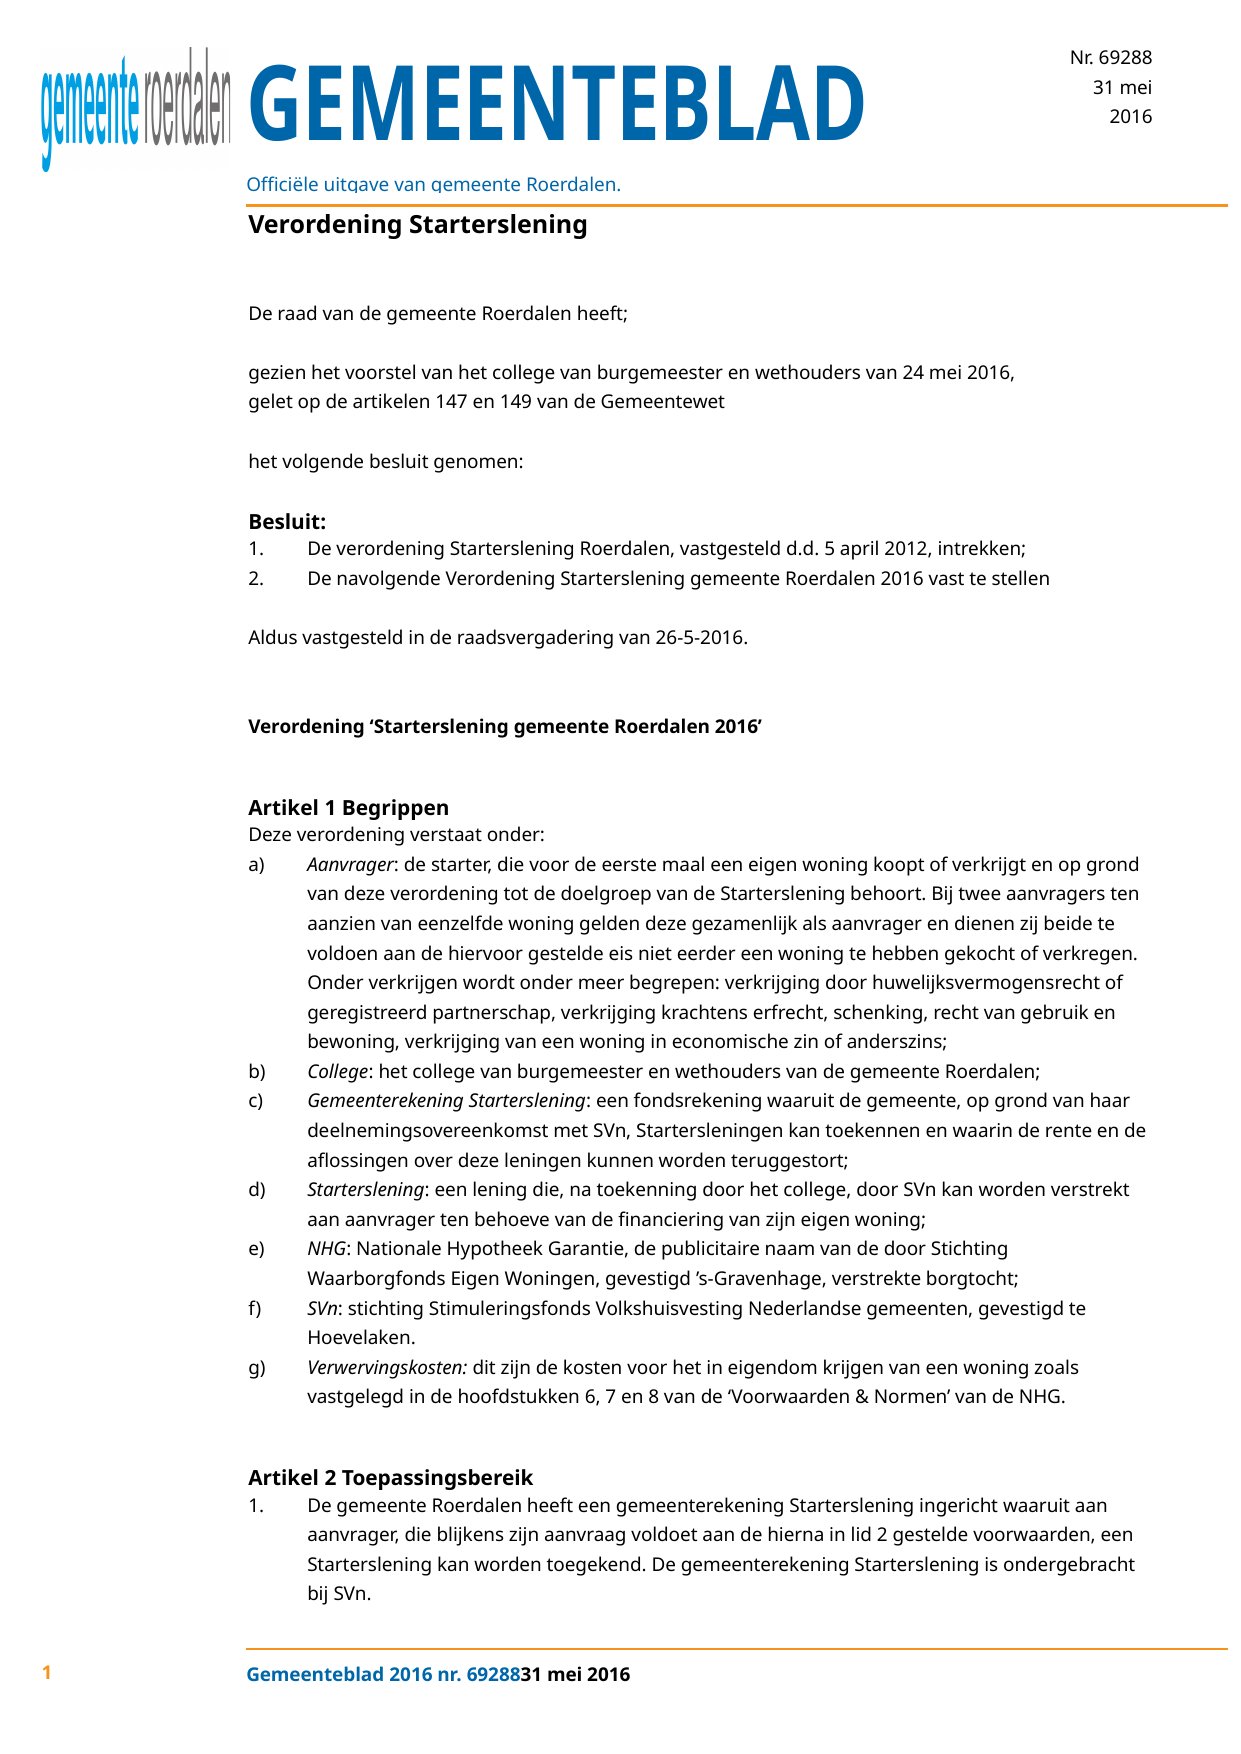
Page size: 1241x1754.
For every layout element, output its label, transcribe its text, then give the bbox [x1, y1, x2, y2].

text Artikel 1 Begrippen [248, 793, 1152, 821]
list SVn: stichting Stimuleringsfonds Volkshuisvesting Nederlandse gemeenten, gevestigd te Hoevelaken. [248, 1295, 1152, 1350]
picture [41, 47, 231, 172]
text Deze verordening verstaat onder: [248, 821, 1152, 847]
list Aanvrager: de starter, die voor de eerste maal een eigen woning koopt of verkrijgt en op grond van deze verordening tot de doelgroep van de Starterslening behoort. Bij twee aanvragers ten aanzien van eenzelfde woning gelden deze gezamenlijk als aanvrager en dienen zij beide te voldoen aan de hiervoor gestelde eis niet eerder een woning te hebben gekocht of verkregen. Onder verkrijgen wordt onder meer begrepen: verkrijging door huwelijksvermogensrecht of geregistreerd partnerschap, verkrijging krachtens erfrecht, schenking, recht van gebruik en bewoning, verkrijging van een woning in economische zin of anderszins; [248, 851, 1152, 1054]
list NHG: Nationale Hypotheek Garantie, de publicitaire naam van de door Stichting Waarborgfonds Eigen Woningen, gevestigd ’s-Gravenhage, verstrekte borgtocht; [248, 1236, 1152, 1291]
list Starterslening: een lening die, na toekenning door het college, door SVn kan worden verstrekt aan aanvrager ten behoeve van de financiering van zijn eigen woning; [248, 1176, 1152, 1232]
list De navolgende Verordening Starterslening gemeente Roerdalen 2016 vast te stellen [248, 565, 1152, 591]
text Besluit: [248, 507, 1152, 535]
text gelet op de artikelen 147 en 149 van de Gemeentewet [248, 389, 1152, 414]
list De gemeente Roerdalen heeft een gemeenterekening Starterslening ingericht waaruit aan aanvrager, die blijkens zijn aanvraag voldoet aan de hierna in lid 2 gestelde voorwaarden, een Starterslening kan worden toegekend. De gemeenterekening Starterslening is ondergebracht bij SVn. [248, 1492, 1152, 1606]
list Gemeenterekening Starterslening: een fondsrekening waaruit de gemeente, op grond van haar deelnemingsovereenkomst met SVn, Startersleningen kan toekennen en waarin de rente en de aflossingen over deze leningen kunnen worden teruggestort; [248, 1088, 1152, 1172]
text gezien het voorstel van het college van burgemeester en wethouders van 24 mei 2016, [248, 359, 1152, 385]
picture [41, 134, 48, 172]
text Verordening ‘Starterslening gemeente Roerdalen 2016’ [248, 713, 1152, 739]
list Verwervingskosten: dit zijn de kosten voor het in eigendom krijgen van een woning zoals vastgelegd in de hoofdstukken 6, 7 en 8 van de ‘Voorwaarden & Normen’ van de NHG. [248, 1354, 1152, 1409]
text De raad van de gemeente Roerdalen heeft; [248, 300, 1152, 326]
text Artikel 2 Toepassingsbereik [248, 1463, 1152, 1492]
text het volgende besluit genomen: [248, 448, 1152, 473]
text Verordening Starterslening [248, 207, 1152, 241]
text Aldus vastgesteld in de raadsvergadering van 26-5-2016. [248, 624, 1152, 650]
list College: het college van burgemeester en wethouders van de gemeente Roerdalen; [248, 1058, 1152, 1084]
list De verordening Starterslening Roerdalen, vastgesteld d.d. 5 april 2012, intrekken; [248, 535, 1152, 561]
